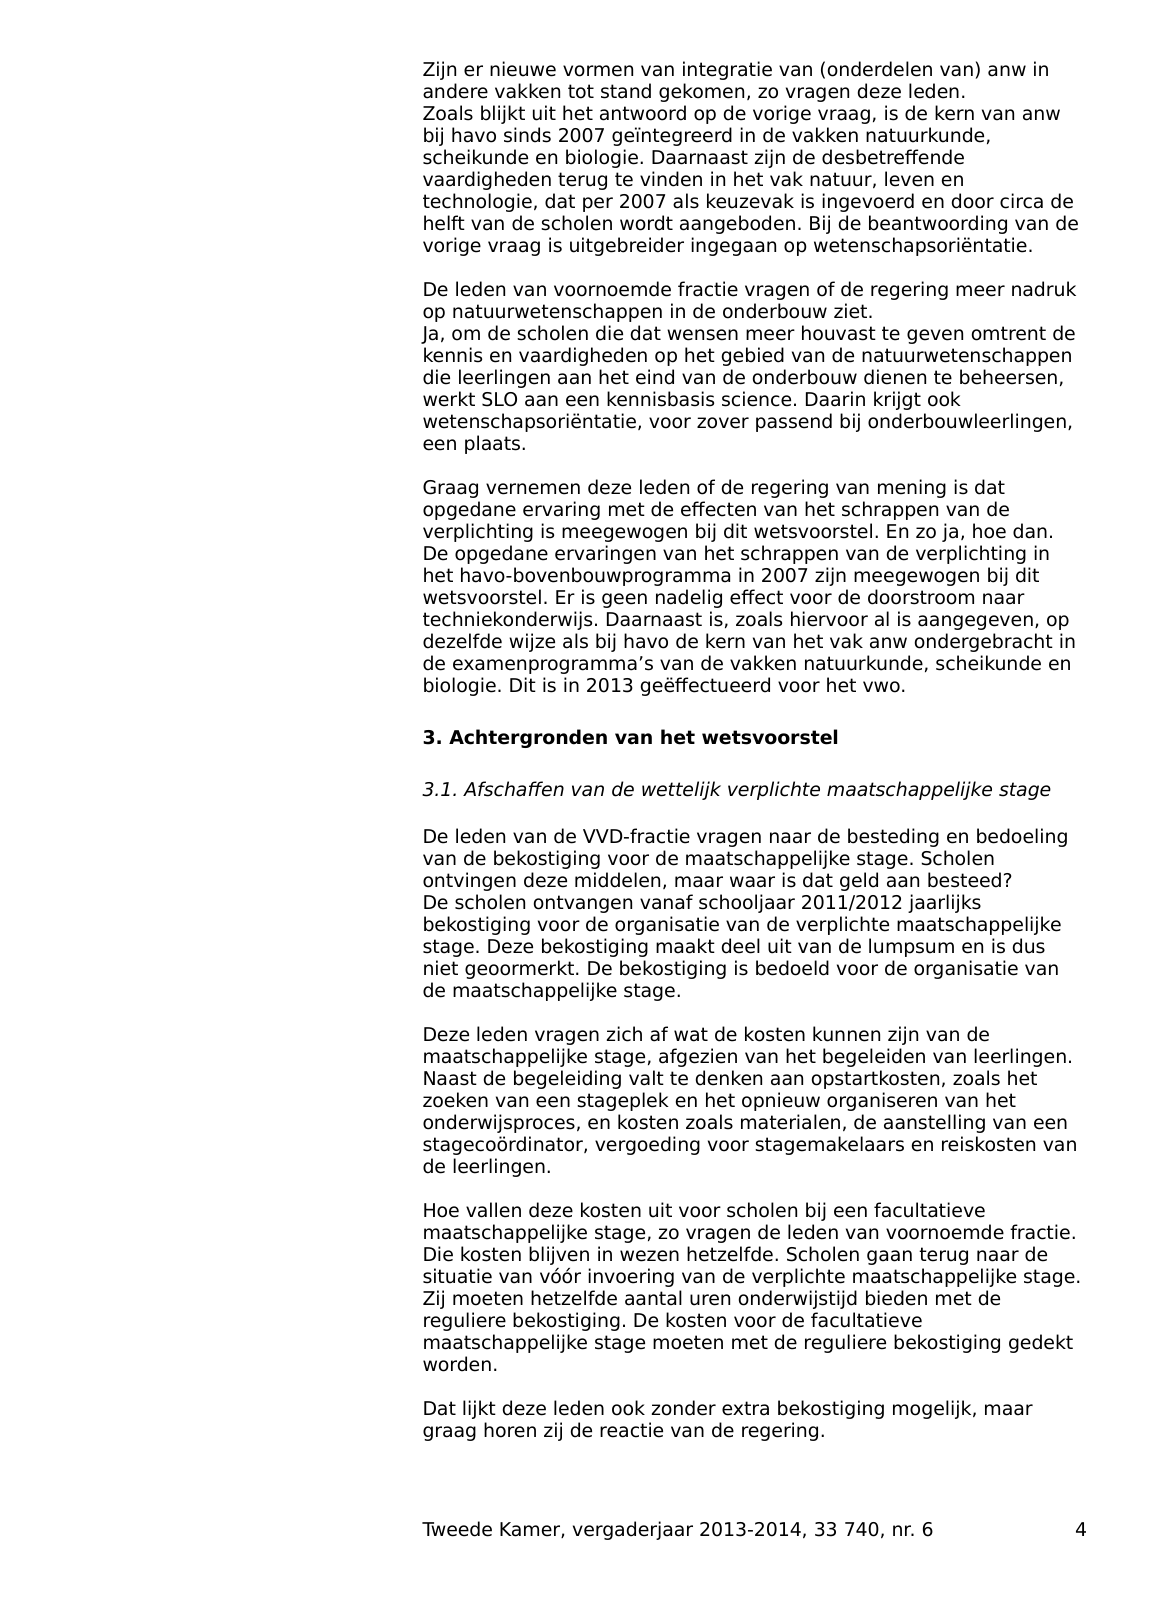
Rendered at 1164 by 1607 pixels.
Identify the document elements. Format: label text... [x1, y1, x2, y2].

text De scholen ontvangen vanaf schooljaar 2011/2012 jaarlijks bekostiging voor de organisatie van de verplichte maatschappelijke stage. Deze bekostiging maakt deel uit van de lumpsum en is dus niet geoormerkt. De bekostiging is bedoeld voor de organisatie van de maatschappelijke stage. [422, 892, 1087, 1002]
text Naast de begeleiding valt te denken aan opstartkosten, zoals het zoeken van een stageplek en het opnieuw organiseren van het onderwijsproces, en kosten zoals materialen, de aanstelling van een stagecoördinator, vergoeding voor stagemakelaars en reiskosten van de leerlingen. [422, 1068, 1087, 1178]
text Zoals blijkt uit het antwoord op de vorige vraag, is de kern van anw bij havo sinds 2007 geïntegreerd in de vakken natuurkunde, scheikunde en biologie. Daarnaast zijn de desbetreffende vaardigheden terug te vinden in het vak natuur, leven en technologie, dat per 2007 als keuzevak is ingevoerd en door circa de helft van de scholen wordt aangeboden. Bij de beantwoording van de vorige vraag is uitgebreider ingegaan op wetenschapsoriëntatie. [422, 103, 1087, 257]
text Die kosten blijven in wezen hetzelfde. Scholen gaan terug naar de situatie van vóór invoering van de verplichte maatschappelijke stage. Zij moeten hetzelfde aantal uren onderwijstijd bieden met de reguliere bekostiging. De kosten voor de facultatieve maatschappelijke stage moeten met de reguliere bekostiging gedekt worden. [422, 1244, 1087, 1376]
text De leden van de VVD-fractie vragen naar de besteding en bedoeling van de bekostiging voor de maatschappelijke stage. Scholen ontvingen deze middelen, maar waar is dat geld aan besteed? [422, 826, 1087, 892]
text De opgedane ervaringen van het schrappen van de verplichting in het havo-bovenbouwprogramma in 2007 zijn meegewogen bij dit wetsvoorstel. Er is geen nadelig effect voor de doorstroom naar techniekonderwijs. Daarnaast is, zoals hiervoor al is aangegeven, op dezelfde wijze als bij havo de kern van het vak anw ondergebracht in de examenprogramma’s van de vakken natuurkunde, scheikunde en biologie. Dit is in 2013 geëffectueerd voor het vwo. [422, 543, 1087, 697]
text Ja, om de scholen die dat wensen meer houvast te geven omtrent de kennis en vaardigheden op het gebied van de natuurwetenschappen die leerlingen aan het eind van de onderbouw dienen te beheersen, werkt SLO aan een kennisbasis science. Daarin krijgt ook wetenschapsoriëntatie, voor zover passend bij onderbouwleerlingen, een plaats. [422, 323, 1087, 455]
subtitle 3.1. Afschaffen van de wettelijk verplichte maatschappelijke stage [422, 779, 1087, 801]
text Zijn er nieuwe vormen van integratie van (onderdelen van) anw in andere vakken tot stand gekomen, zo vragen deze leden. [422, 59, 1087, 103]
text Dat lijkt deze leden ook zonder extra bekostiging mogelijk, maar graag horen zij de reactie van de regering. [422, 1398, 1087, 1442]
text Graag vernemen deze leden of de regering van mening is dat opgedane ervaring met de effecten van het schrappen van de verplichting is meegewogen bij dit wetsvoorstel. En zo ja, hoe dan. [422, 477, 1087, 543]
text Hoe vallen deze kosten uit voor scholen bij een facultatieve maatschappelijke stage, zo vragen de leden van voornoemde fractie. [422, 1200, 1087, 1244]
subtitle 3. Achtergronden van het wetsvoorstel [422, 727, 1087, 749]
text Deze leden vragen zich af wat de kosten kunnen zijn van de maatschappelijke stage, afgezien van het begeleiden van leerlingen. [422, 1024, 1087, 1068]
text De leden van voornoemde fractie vragen of de regering meer nadruk op natuurwetenschappen in de onderbouw ziet. [422, 279, 1087, 323]
